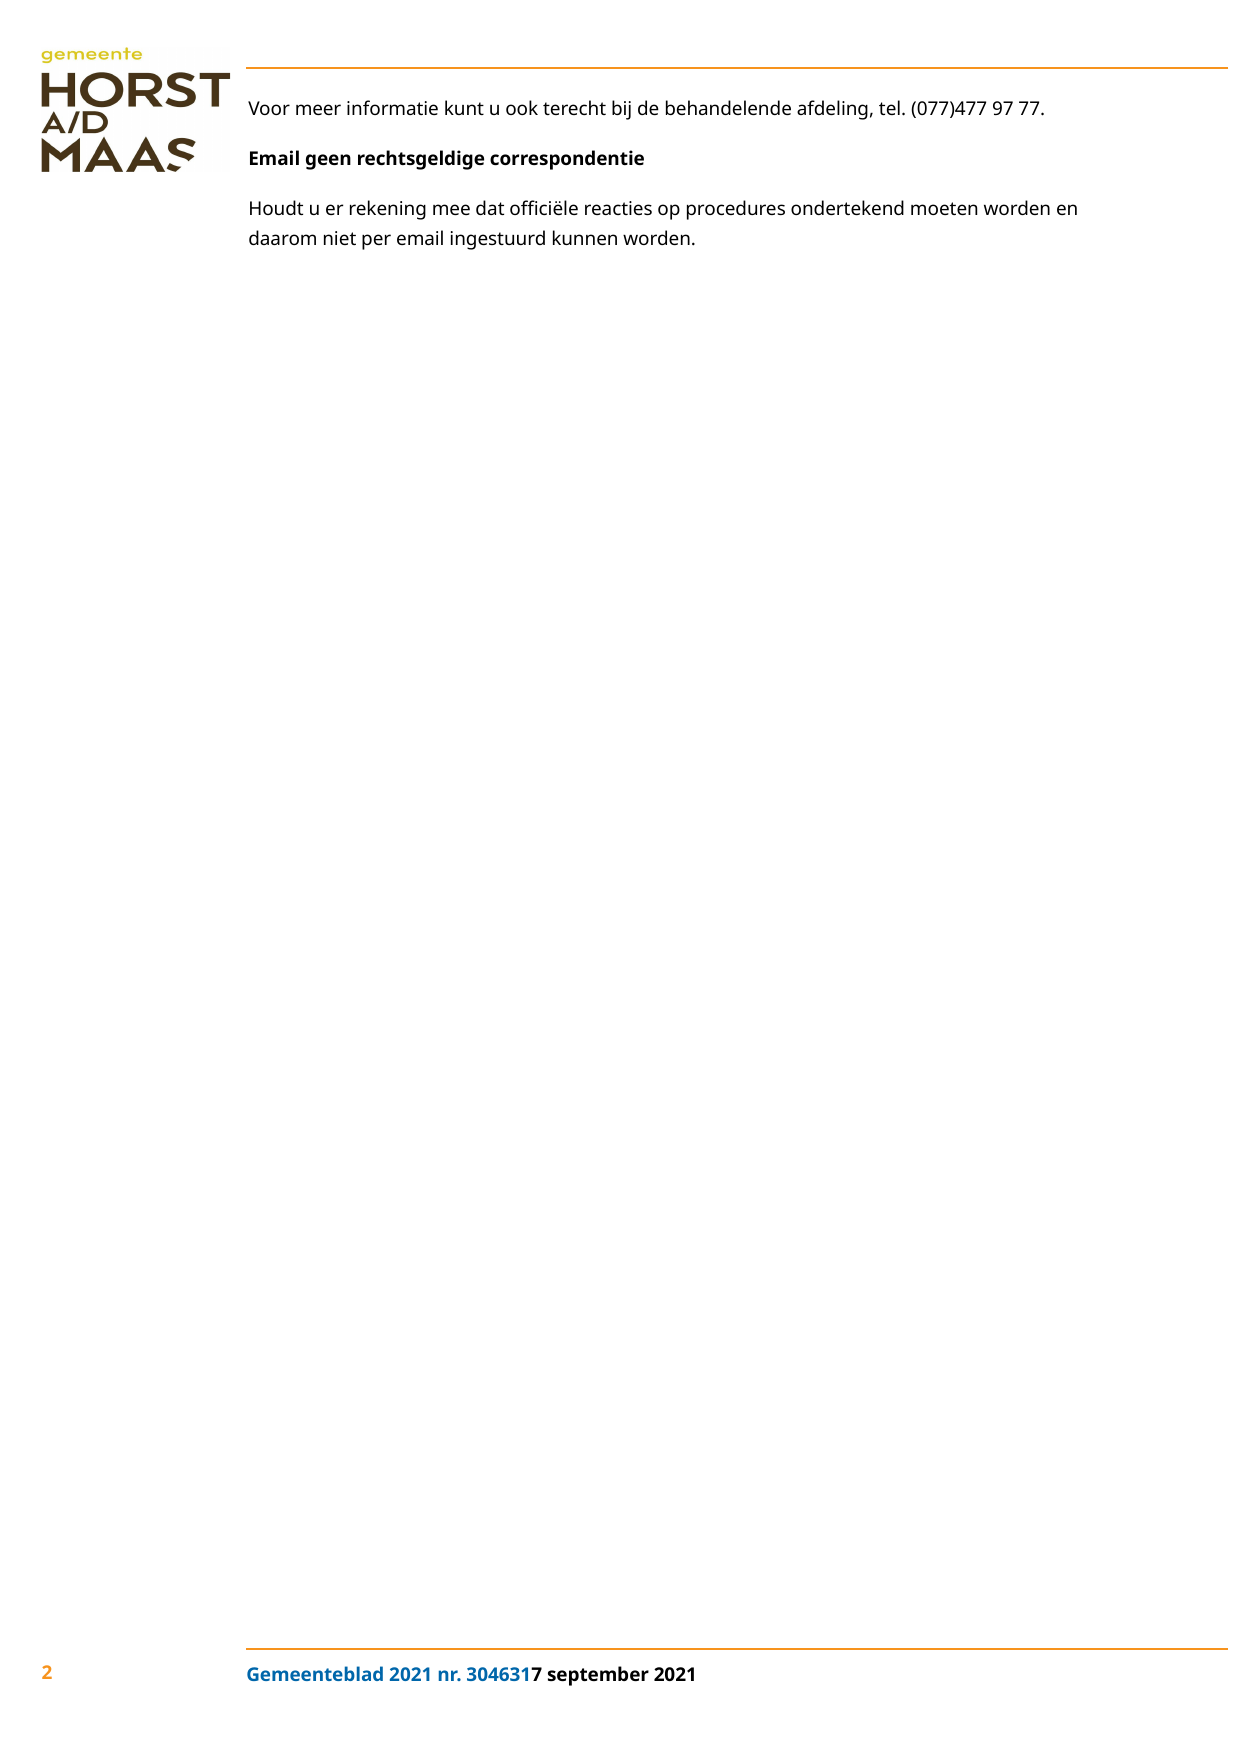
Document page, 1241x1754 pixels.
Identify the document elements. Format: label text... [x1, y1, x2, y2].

picture [41, 47, 231, 172]
text Voor meer informatie kunt u ook terecht bij de behandelende afdeling, tel. (077)477 97 77. [248, 95, 1152, 121]
text Houdt u er rekening mee dat officiële reacties op procedures ondertekend moeten worden en daarom niet per email ingestuurd kunnen worden. [248, 196, 1152, 251]
text Email geen rechtsgeldige correspondentie [248, 145, 1152, 171]
